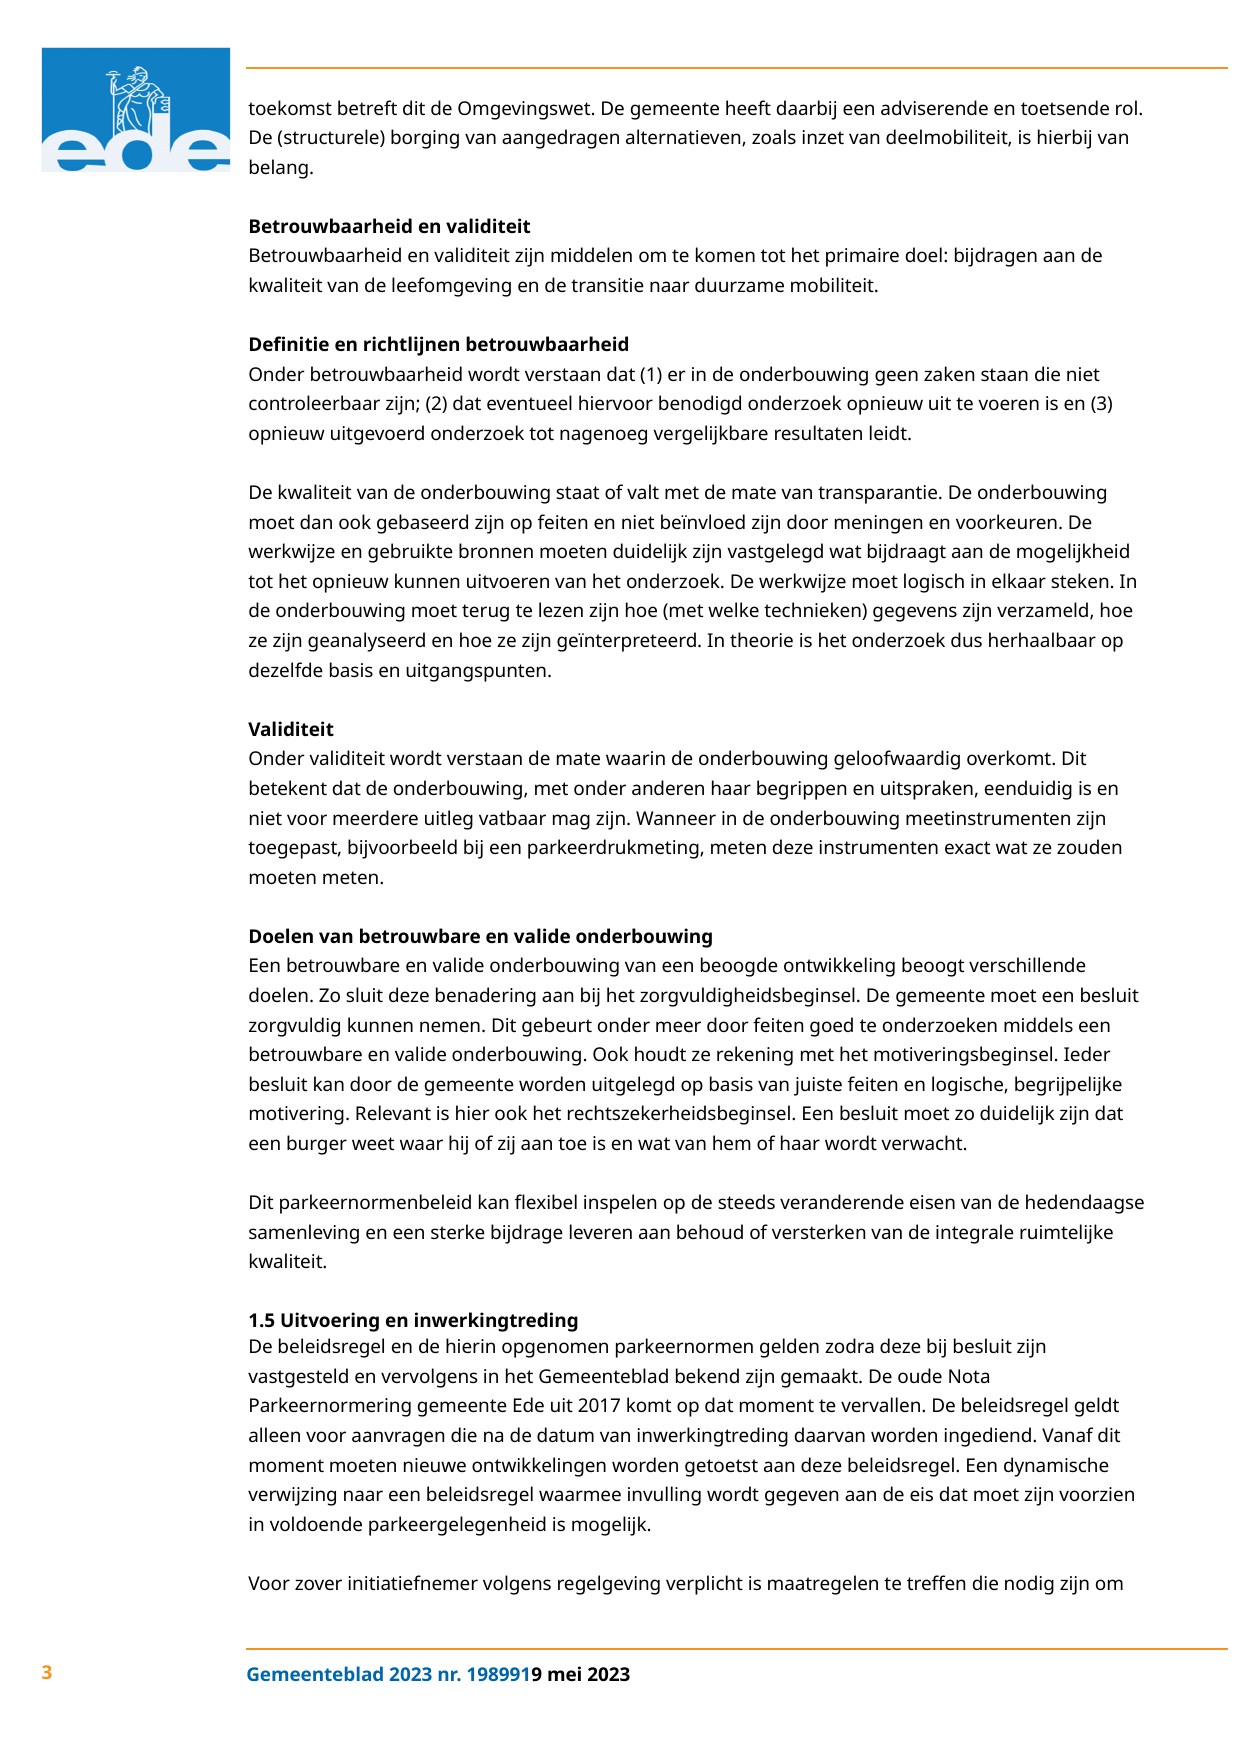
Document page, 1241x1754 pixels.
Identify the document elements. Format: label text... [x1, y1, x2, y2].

text Dit parkeernormenbeleid kan flexibel inspelen op de steeds veranderende eisen van de hedendaagse samenleving en een sterke bijdrage leveren aan behoud of versterken van de integrale ruimtelijke kwaliteit. [248, 1189, 1152, 1274]
text Een betrouwbare en valide onderbouwing van een beoogde ontwikkeling beoogt verschillende doelen. Zo sluit deze benadering aan bij het zorgvuldigheidsbeginsel. De gemeente moet een besluit zorgvuldig kunnen nemen. Dit gebeurt onder meer door feiten goed te onderzoeken middels een betrouwbare en valide onderbouwing. Ook houdt ze rekening met het motiveringsbeginsel. Ieder besluit kan door de gemeente worden uitgelegd op basis van juiste feiten en logische, begrijpelijke motivering. Relevant is hier ook het rechtszekerheidsbeginsel. Een besluit moet zo duidelijk zijn dat een burger weet waar hij of zij aan toe is en wat van hem of haar wordt verwacht. [248, 953, 1152, 1156]
text Onder betrouwbaarheid wordt verstaan dat (1) er in de onderbouwing geen zaken staan die niet controleerbaar zijn; (2) dat eventueel hiervoor benodigd onderzoek opnieuw uit te voeren is en (3) opnieuw uitgevoerd onderzoek tot nagenoeg vergelijkbare resultaten leidt. [248, 361, 1152, 446]
picture [41, 47, 231, 172]
text Voor zover initiatiefnemer volgens regelgeving verplicht is maatregelen te treffen die nodig zijn om [248, 1570, 1152, 1596]
text 1.5 Uitvoering en inwerkingtreding [248, 1308, 1152, 1333]
text Validiteit [248, 716, 1152, 742]
text Definitie en richtlijnen betrouwbaarheid [248, 331, 1152, 357]
text Onder validiteit wordt verstaan de mate waarin de onderbouwing geloofwaardig overkomt. Dit betekent dat de onderbouwing, met onder anderen haar begrippen en uitspraken, eenduidig is en niet voor meerdere uitleg vatbaar mag zijn. Wanneer in de onderbouwing meetinstrumenten zijn toegepast, bijvoorbeeld bij een parkeerdrukmeting, meten deze instrumenten exact wat ze zouden moeten meten. [248, 746, 1152, 890]
text Betrouwbaarheid en validiteit [248, 213, 1152, 239]
text Betrouwbaarheid en validiteit zijn middelen om te komen tot het primaire doel: bijdragen aan de kwaliteit van de leefomgeving en de transitie naar duurzame mobiliteit. [248, 243, 1152, 298]
text De beleidsregel en de hierin opgenomen parkeernormen gelden zodra deze bij besluit zijn vastgesteld en vervolgens in het Gemeenteblad bekend zijn gemaakt. De oude Nota Parkeernormering gemeente Ede uit 2017 komt op dat moment te vervallen. De beleidsregel geldt alleen voor aanvragen die na de datum van inwerkingtreding daarvan worden ingediend. Vanaf dit moment moeten nieuwe ontwikkelingen worden getoetst aan deze beleidsregel. Een dynamische verwijzing naar een beleidsregel waarmee invulling wordt gegeven aan de eis dat moet zijn voorzien in voldoende parkeergelegenheid is mogelijk. [248, 1333, 1152, 1537]
text Doelen van betrouwbare en valide onderbouwing [248, 923, 1152, 949]
text toekomst betreft dit de Omgevingswet. De gemeente heeft daarbij een adviserende en toetsende rol. De (structurele) borging van aangedragen alternatieven, zoals inzet van deelmobiliteit, is hierbij van belang. [248, 95, 1152, 180]
text De kwaliteit van de onderbouwing staat of valt met de mate van transparantie. De onderbouwing moet dan ook gebaseerd zijn op feiten en niet beïnvloed zijn door meningen en voorkeuren. De werkwijze en gebruikte bronnen moeten duidelijk zijn vastgelegd wat bijdraagt aan de mogelijkheid tot het opnieuw kunnen uitvoeren van het onderzoek. De werkwijze moet logisch in elkaar steken. In de onderbouwing moet terug te lezen zijn hoe (met welke technieken) gegevens zijn verzameld, hoe ze zijn geanalyseerd en hoe ze zijn geïnterpreteerd. In theorie is het onderzoek dus herhaalbaar op dezelfde basis en uitgangspunten. [248, 479, 1152, 683]
